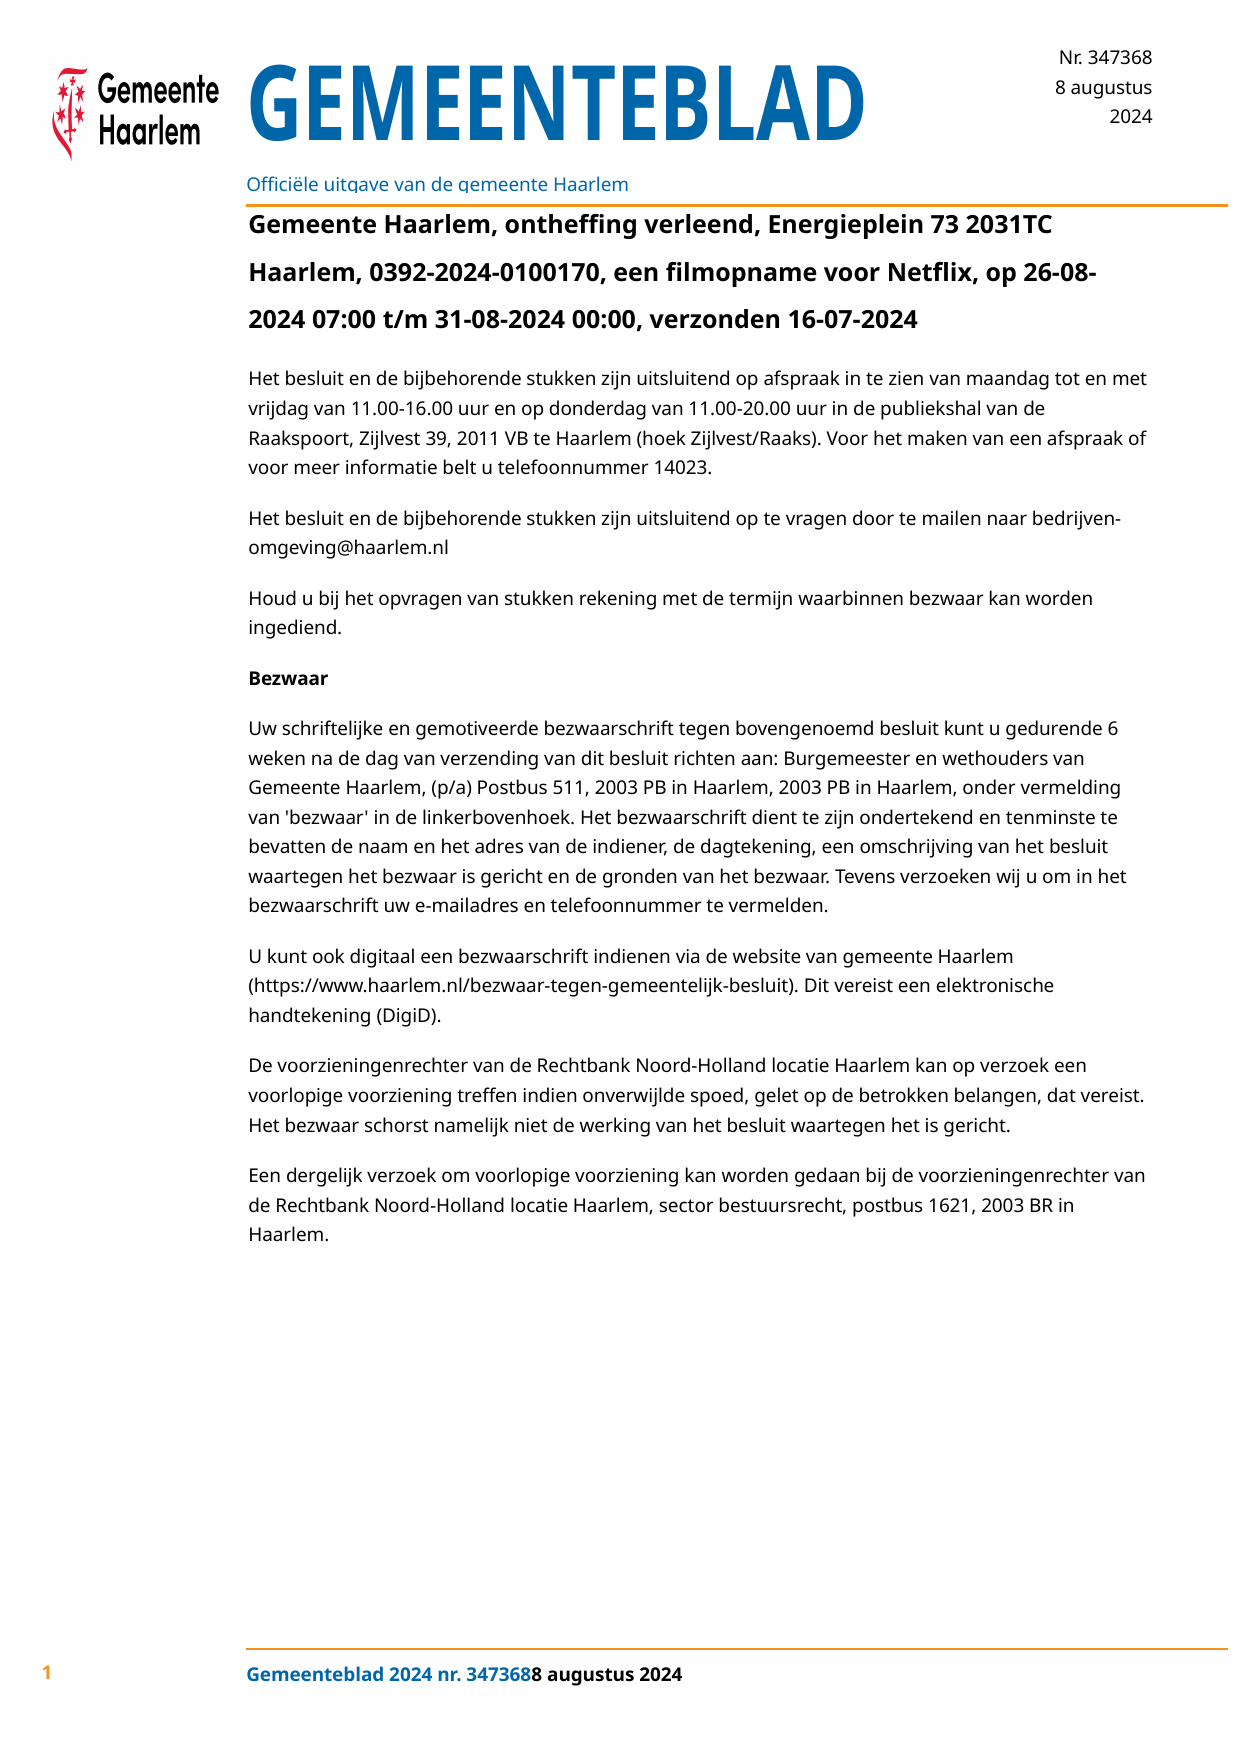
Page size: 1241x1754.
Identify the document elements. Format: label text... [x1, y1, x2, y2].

text Gemeente Haarlem, ontheffing verleend, Energieplein 73 2031TC Haarlem, 0392-2024-0100170, een filmopname voor Netflix, op 26-08-2024 07:00 t/m 31-08-2024 00:00, verzonden 16-07-2024 [248, 207, 1152, 336]
text Het besluit en de bijbehorende stukken zijn uitsluitend op te vragen door te mailen naar bedrijven-omgeving@haarlem.nl [248, 505, 1152, 560]
text Houd u bij het opvragen van stukken rekening met de termijn waarbinnen bezwaar kan worden ingediend. [248, 585, 1152, 640]
text U kunt ook digitaal een bezwaarschrift indienen via de website van gemeente Haarlem (https://www.haarlem.nl/bezwaar-tegen-gemeentelijk-besluit). Dit vereist een elektronische handtekening (DigiD). [248, 943, 1152, 1028]
text Bezwaar [248, 665, 1152, 690]
text Het besluit en de bijbehorende stukken zijn uitsluitend op afspraak in te zien van maandag tot en met vrijdag van 11.00-16.00 uur en op donderdag van 11.00-20.00 uur in de publiekshal van de Raakspoort, Zijlvest 39, 2011 VB te Haarlem (hoek Zijlvest/Raaks). Voor het maken van een afspraak of voor meer informatie belt u telefoonnummer 14023. [248, 366, 1152, 480]
text Uw schriftelijke en gemotiveerde bezwaarschrift tegen bovengenoemd besluit kunt u gedurende 6 weken na de dag van verzending van dit besluit richten aan: Burgemeester en wethouders van Gemeente Haarlem, (p/a) Postbus 511, 2003 PB in Haarlem, 2003 PB in Haarlem, onder vermelding van 'bezwaar' in de linkerbovenhoek. Het bezwaarschrift dient te zijn ondertekend en tenminste te bevatten de naam en het adres van de indiener, de dagtekening, een omschrijving van het besluit waartegen het bezwaar is gericht en de gronden van het bezwaar. Tevens verzoeken wij u om in het bezwaarschrift uw e-mailadres en telefoonnummer te vermelden. [248, 715, 1152, 918]
text Een dergelijk verzoek om voorlopige voorziening kan worden gedaan bij de voorzieningenrechter van de Rechtbank Noord-Holland locatie Haarlem, sector bestuursrecht, postbus 1621, 2003 BR in Haarlem. [248, 1162, 1152, 1247]
picture [41, 47, 231, 172]
text De voorzieningenrechter van de Rechtbank Noord-Holland locatie Haarlem kan op verzoek een voorlopige voorziening treffen indien onverwijlde spoed, gelet op de betrokken belangen, dat vereist. Het bezwaar schorst namelijk niet de werking van het besluit waartegen het is gericht. [248, 1053, 1152, 1137]
